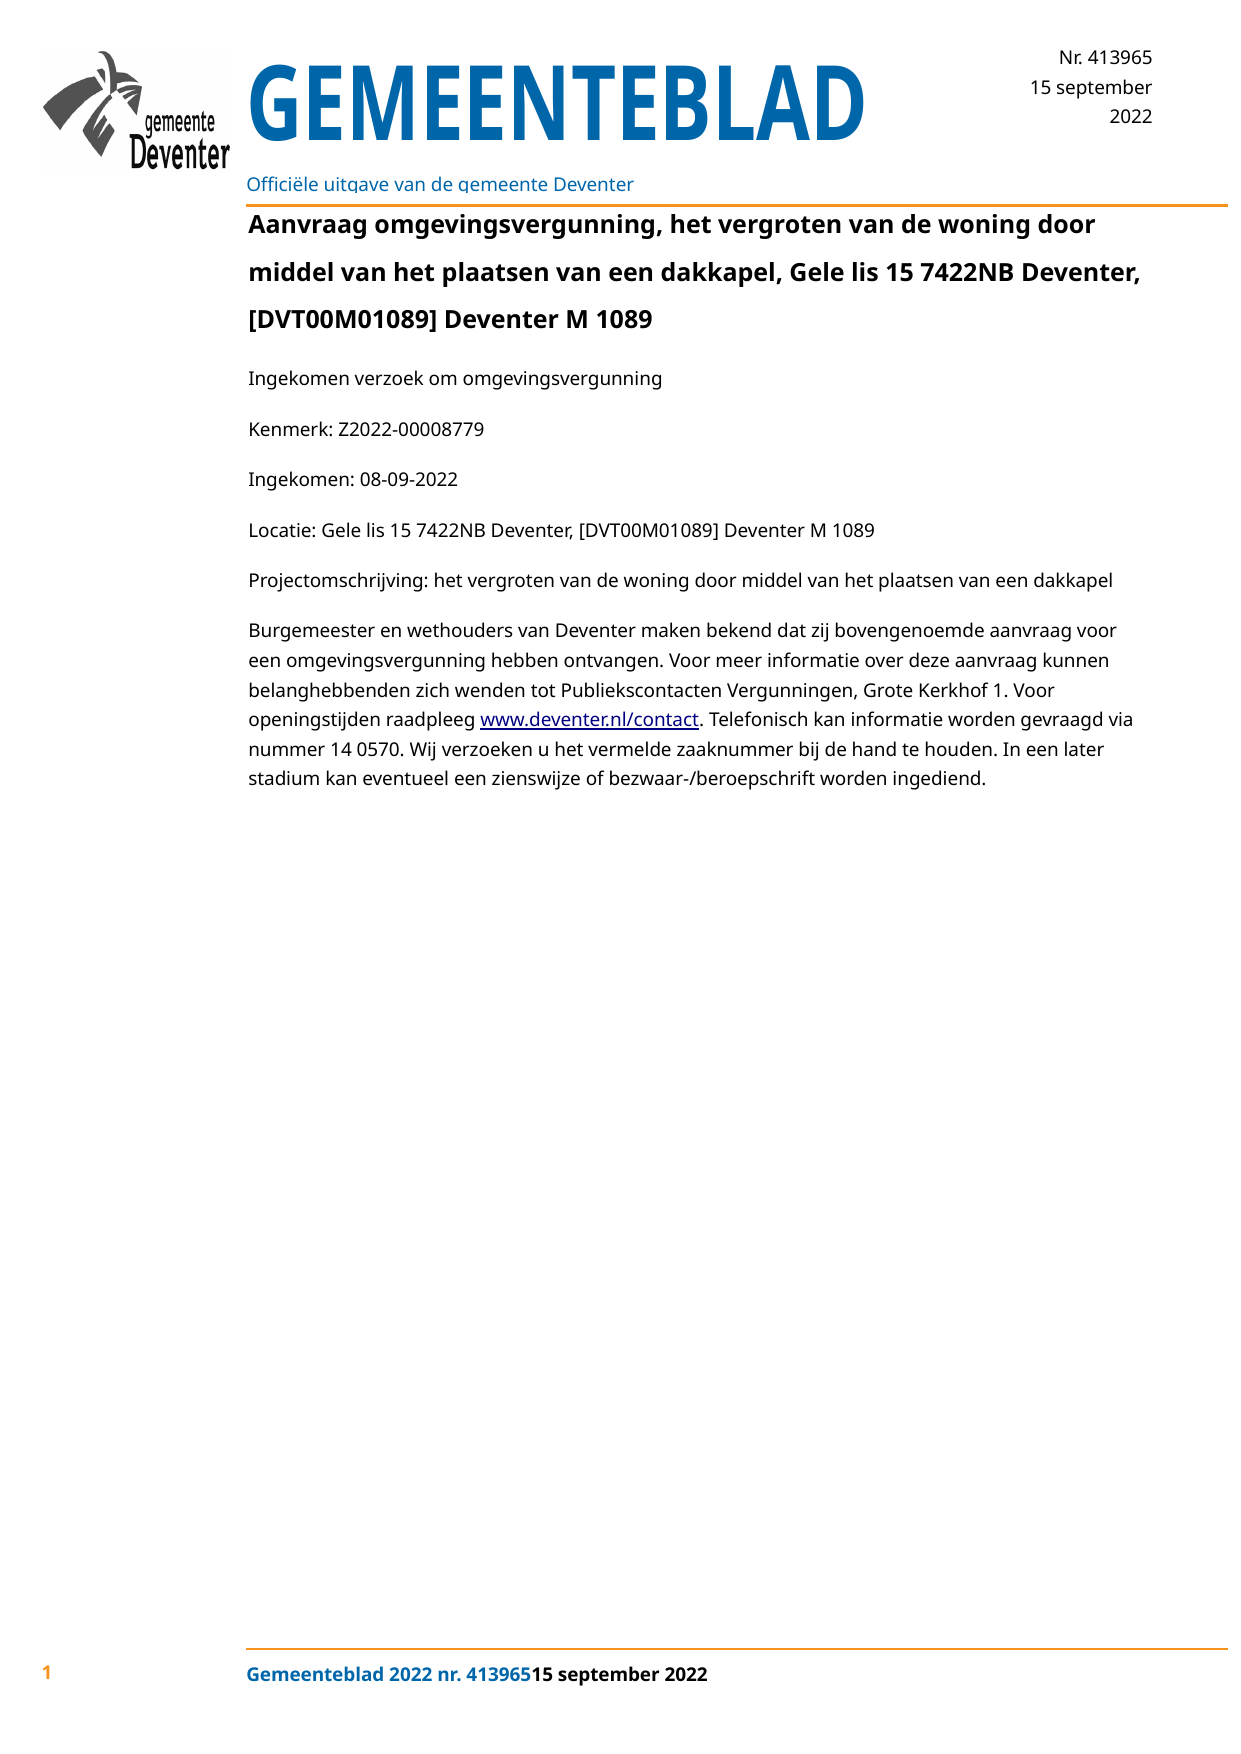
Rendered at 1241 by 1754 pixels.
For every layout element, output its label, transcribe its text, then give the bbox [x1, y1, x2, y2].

text Ingekomen verzoek om omgevingsvergunning [248, 366, 1152, 391]
picture [41, 47, 231, 172]
text Kenmerk: Z2022-00008779 [248, 416, 1152, 442]
text Aanvraag omgevingsvergunning, het vergroten van de woning door middel van het plaatsen van een dakkapel, Gele lis 15 7422NB Deventer, [DVT00M01089] Deventer M 1089 [248, 207, 1152, 336]
text Ingekomen: 08-09-2022 [248, 466, 1152, 492]
text Projectomschrijving: het vergroten van de woning door middel van het plaatsen van een dakkapel [248, 567, 1152, 593]
text Burgemeester en wethouders van Deventer maken bekend dat zij bovengenoemde aanvraag voor een omgevingsvergunning hebben ontvangen. Voor meer informatie over deze aanvraag kunnen belanghebbenden zich wenden tot Publiekscontacten Vergunningen, Grote Kerkhof 1. Voor openingstijden raadpleeg www.deventer.nl/contact. Telefonisch kan informatie worden gevraagd via nummer 14 0570. Wij verzoeken u het vermelde zaaknummer bij de hand te houden. In een later stadium kan eventueel een zienswijze of bezwaar-/beroepschrift worden ingediend. [248, 618, 1152, 791]
text Locatie: Gele lis 15 7422NB Deventer, [DVT00M01089] Deventer M 1089 [248, 517, 1152, 542]
